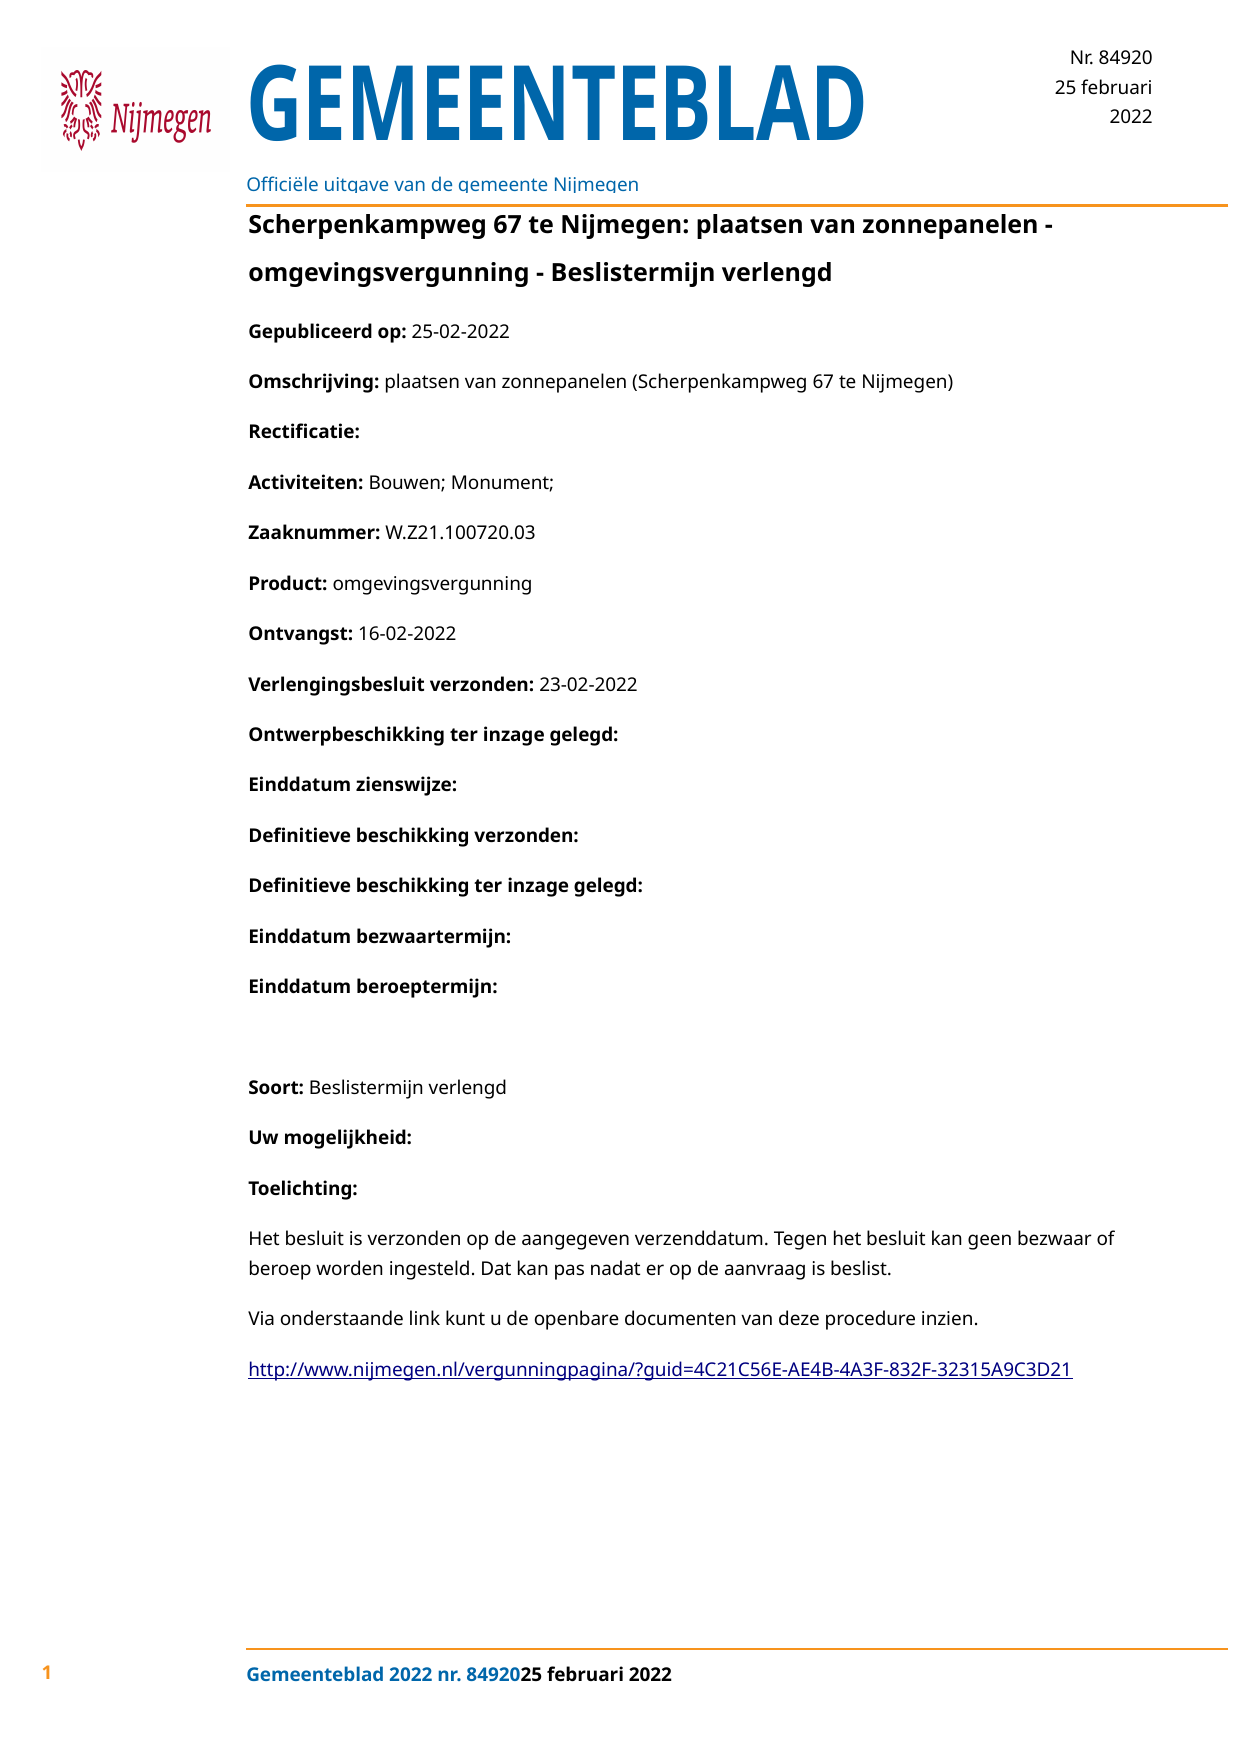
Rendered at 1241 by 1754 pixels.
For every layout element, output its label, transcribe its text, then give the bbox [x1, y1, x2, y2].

text Via onderstaande link kunt u de openbare documenten van deze procedure inzien. [248, 1305, 1152, 1331]
text Soort: Beslistermijn verlengd [248, 1074, 1152, 1100]
text Ontwerpbeschikking ter inzage gelegd: [248, 721, 1152, 747]
text Scherpenkampweg 67 te Nijmegen: plaatsen van zonnepanelen - omgevingsvergunning - Beslistermijn verlengd [248, 207, 1152, 288]
text Activiteiten: Bouwen; Monument; [248, 469, 1152, 495]
text Zaaknummer: W.Z21.100720.03 [248, 519, 1152, 545]
text Het besluit is verzonden op de aangegeven verzenddatum. Tegen het besluit kan geen bezwaar of beroep worden ingesteld. Dat kan pas nadat er op de aanvraag is beslist. [248, 1225, 1152, 1281]
text Toelichting: [248, 1175, 1152, 1201]
text Rectificatie: [248, 419, 1152, 444]
text Ontvangst: 16-02-2022 [248, 620, 1152, 646]
text Einddatum zienswijze: [248, 772, 1152, 797]
text Uw mogelijkheid: [248, 1124, 1152, 1150]
text Gepubliceerd op: 25-02-2022 [248, 318, 1152, 344]
text Definitieve beschikking ter inzage gelegd: [248, 872, 1152, 898]
text http://www.nijmegen.nl/vergunningpagina/?guid=4C21C56E-AE4B-4A3F-832F-32315A9C3D21 [248, 1356, 1152, 1382]
text Product: omgevingsvergunning [248, 570, 1152, 596]
text Verlengingsbesluit verzonden: 23-02-2022 [248, 671, 1152, 697]
text Omschrijving: plaatsen van zonnepanelen (Scherpenkampweg 67 te Nijmegen) [248, 368, 1152, 394]
text Einddatum beroeptermijn: [248, 973, 1152, 999]
text Einddatum bezwaartermijn: [248, 923, 1152, 949]
text Definitieve beschikking verzonden: [248, 822, 1152, 848]
picture [41, 47, 231, 172]
